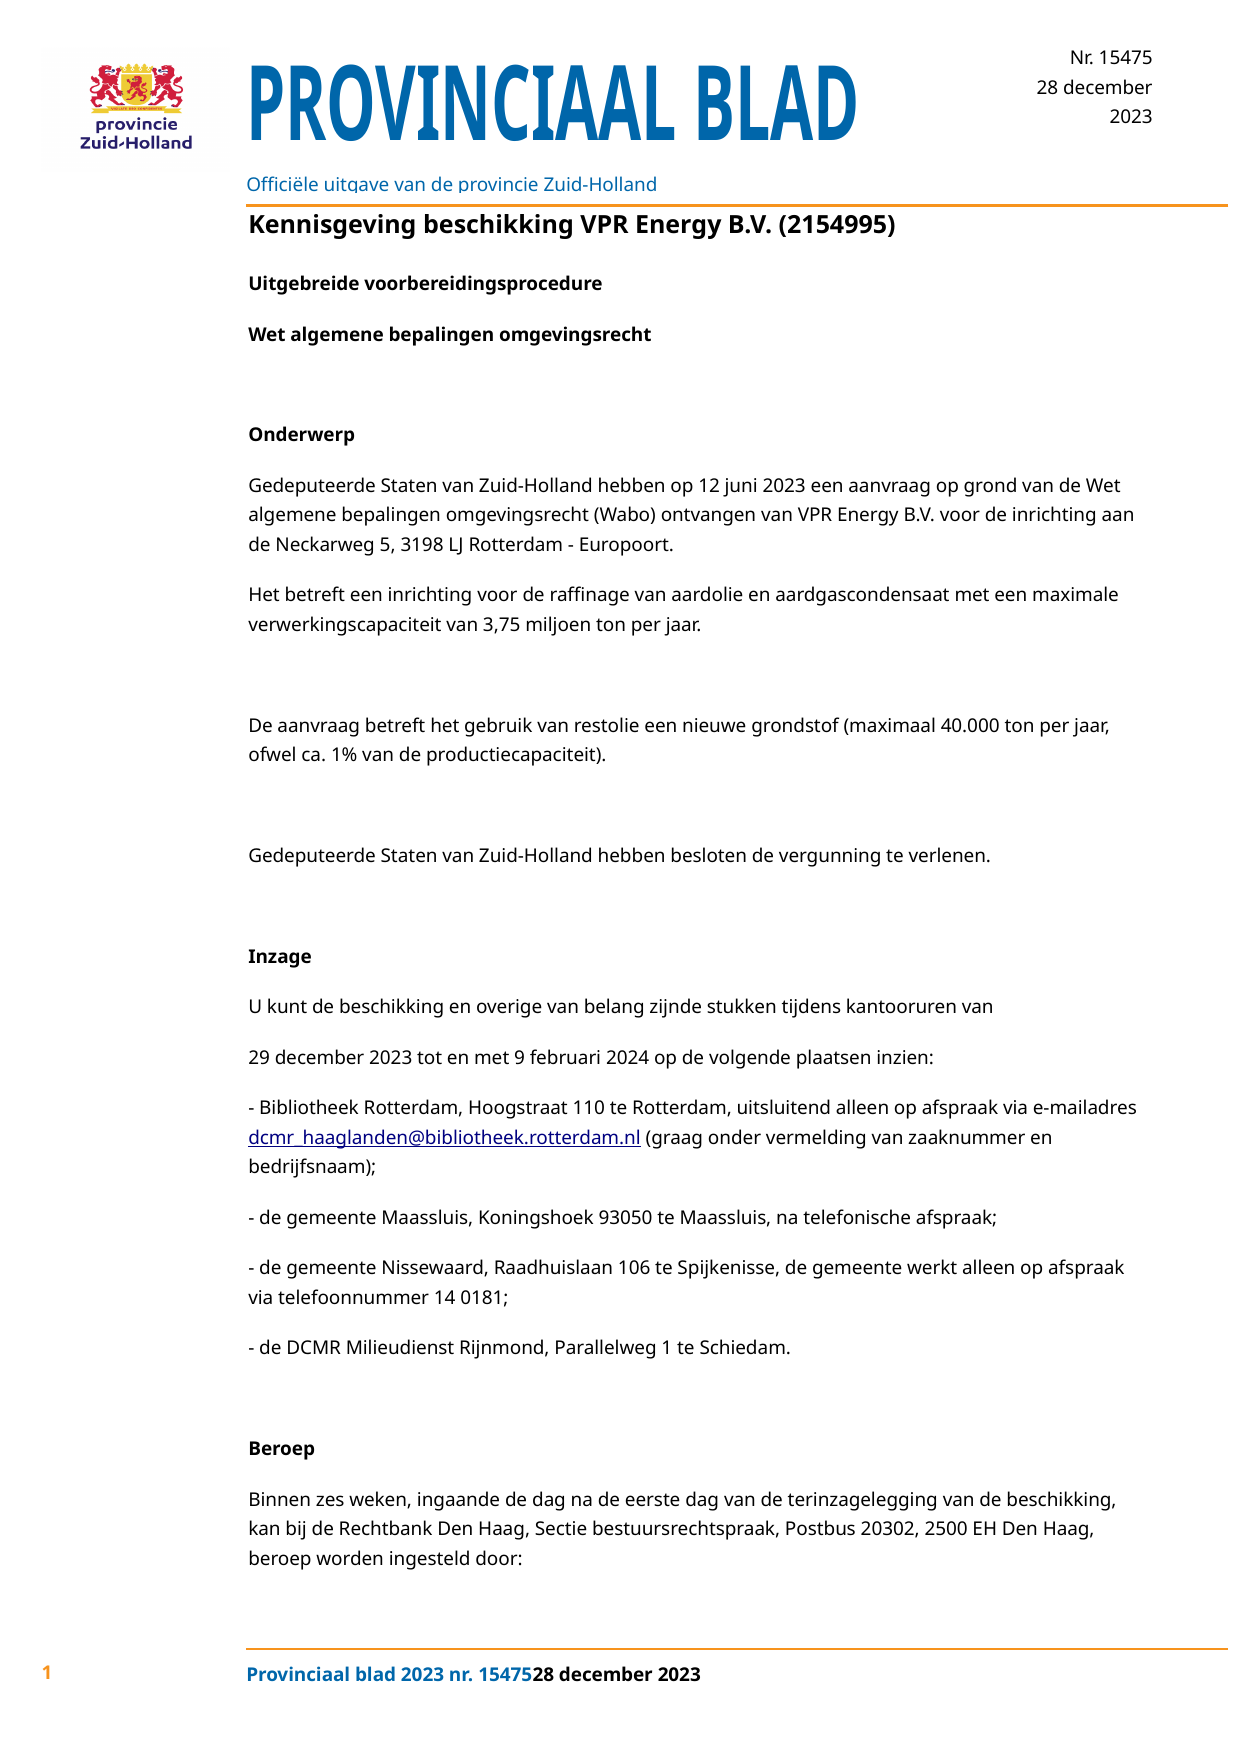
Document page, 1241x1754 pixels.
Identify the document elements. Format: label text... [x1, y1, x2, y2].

text Wet algemene bepalingen omgevingsrecht [248, 321, 1152, 346]
text Uitgebreide voorbereidingsprocedure [248, 270, 1152, 296]
text Beroep [248, 1435, 1152, 1461]
text - de gemeente Maassluis, Koningshoek 93050 te Maassluis, na telefonische afspraak; [248, 1204, 1152, 1230]
text - de DCMR Milieudienst Rijnmond, Parallelweg 1 te Schiedam. [248, 1334, 1152, 1360]
text Het betreft een inrichting voor de raffinage van aardolie en aardgascondensaat met een maximale verwerkingscapaciteit van 3,75 miljoen ton per jaar. [248, 582, 1152, 637]
text Onderwerp [248, 422, 1152, 447]
text - Bibliotheek Rotterdam, Hoogstraat 110 te Rotterdam, uitsluitend alleen op afspraak via e-mailadres dcmr_haaglanden@bibliotheek.rotterdam.nl (graag onder vermelding van zaaknummer en bedrijfsnaam); [248, 1094, 1152, 1179]
picture [41, 47, 231, 172]
text Gedeputeerde Staten van Zuid-Holland hebben besloten de vergunning te verlenen. [248, 842, 1152, 868]
text Inzage [248, 943, 1152, 969]
text Binnen zes weken, ingaande de dag na de eerste dag van de terinzagelegging van de beschikking, kan bij de Rechtbank Den Haag, Sectie bestuursrechtspraak, Postbus 20302, 2500 EH Den Haag, beroep worden ingesteld door: [248, 1486, 1152, 1571]
text U kunt de beschikking en overige van belang zijnde stukken tijdens kantooruren van [248, 994, 1152, 1019]
text De aanvraag betreft het gebruik van restolie een nieuwe grondstof (maximaal 40.000 ton per jaar, ofwel ca. 1% van de productiecapaciteit). [248, 712, 1152, 767]
text 29 december 2023 tot en met 9 februari 2024 op de volgende plaatsen inzien: [248, 1044, 1152, 1070]
text Kennisgeving beschikking VPR Energy B.V. (2154995) [248, 207, 1152, 241]
text Gedeputeerde Staten van Zuid-Holland hebben op 12 juni 2023 een aanvraag op grond van de Wet algemene bepalingen omgevingsrecht (Wabo) ontvangen van VPR Energy B.V. voor de inrichting aan de Neckarweg 5, 3198 LJ Rotterdam - Europoort. [248, 472, 1152, 557]
text - de gemeente Nissewaard, Raadhuislaan 106 te Spijkenisse, de gemeente werkt alleen op afspraak via telefoonnummer 14 0181; [248, 1254, 1152, 1310]
